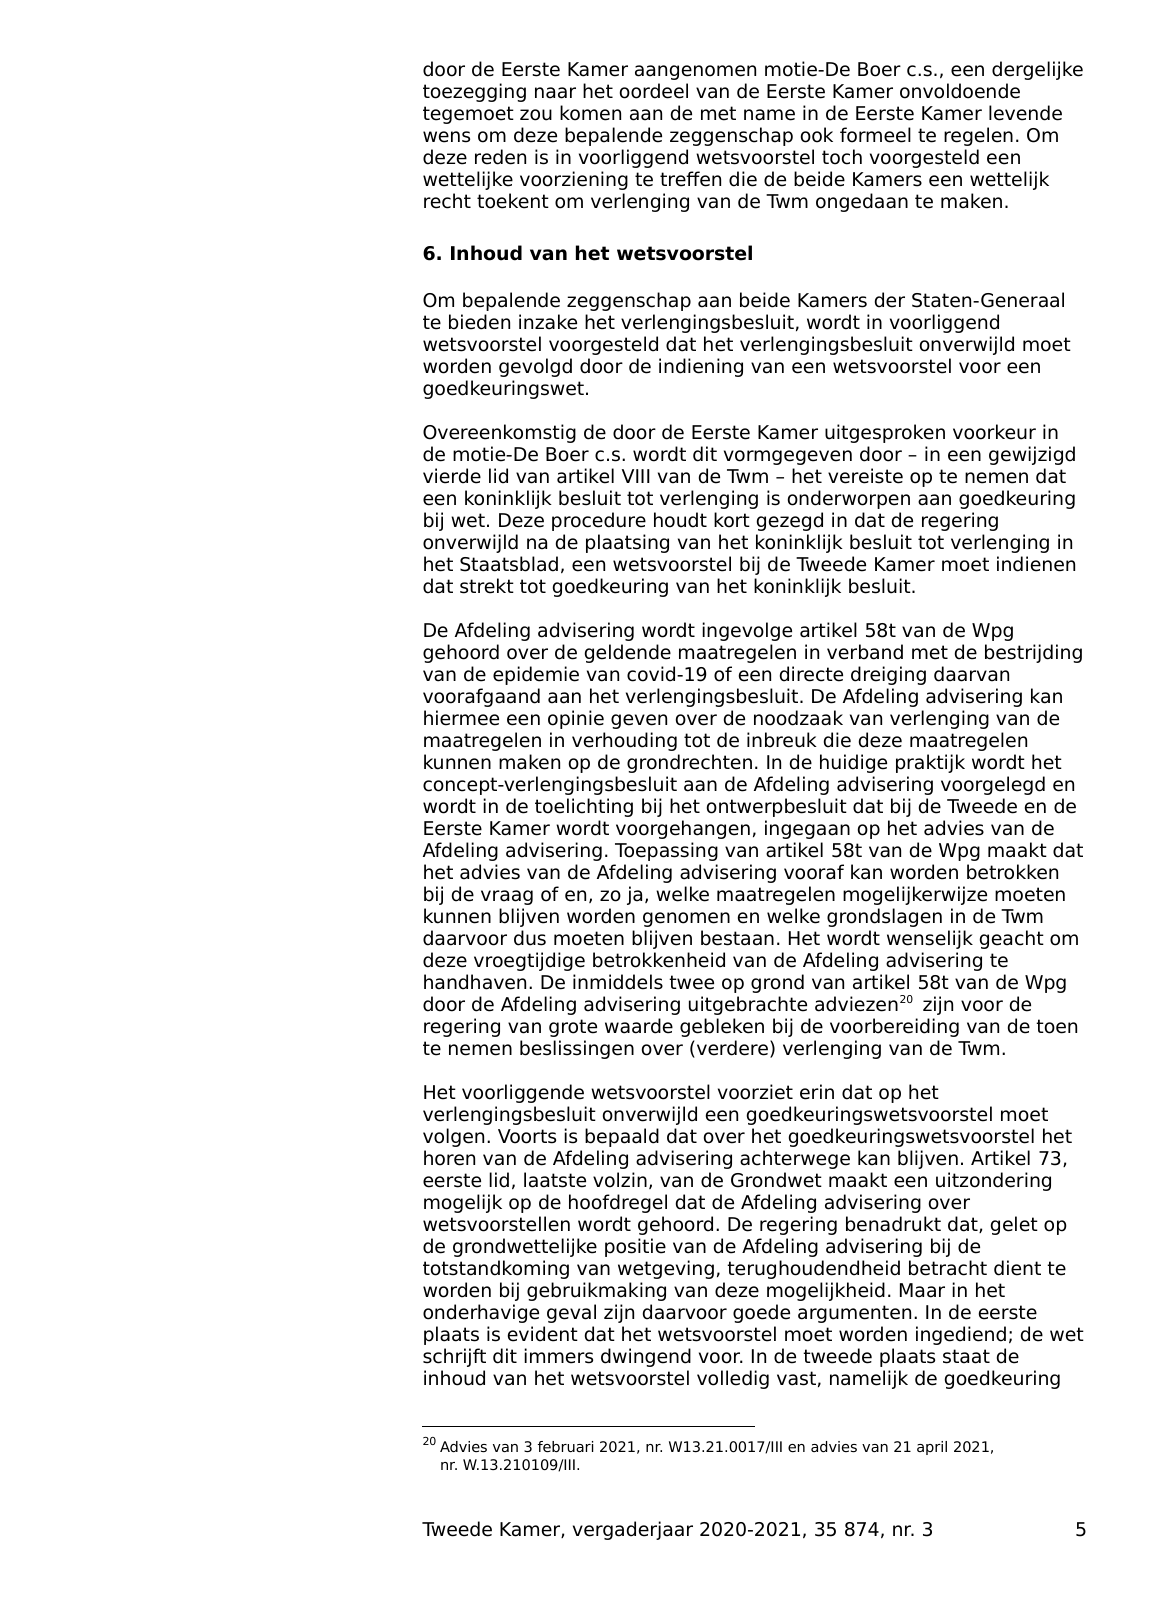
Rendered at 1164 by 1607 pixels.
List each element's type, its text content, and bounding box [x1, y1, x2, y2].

text Om bepalende zeggenschap aan beide Kamers der Staten-Generaal te bieden inzake het verlengingsbesluit, wordt in voorliggend wetsvoorstel voorgesteld dat het verlengingsbesluit onverwijld moet worden gevolgd door de indiening van een wetsvoorstel voor een goedkeuringswet. [422, 290, 1087, 400]
subtitle 6. Inhoud van het wetsvoorstel [422, 243, 1087, 265]
text De Afdeling advisering wordt ingevolge artikel 58t van de Wpg gehoord over de geldende maatregelen in verband met de bestrijding van de epidemie van covid-19 of een directe dreiging daarvan voorafgaand aan het verlengingsbesluit. De Afdeling advisering kan hiermee een opinie geven over de noodzaak van verlenging van de maatregelen in verhouding tot de inbreuk die deze maatregelen kunnen maken op de grondrechten. In de huidige praktijk wordt het concept-verlengingsbesluit aan de Afdeling advisering voorgelegd en wordt in de toelichting bij het ontwerpbesluit dat bij de Tweede en de Eerste Kamer wordt voorgehangen, ingegaan op het advies van de Afdeling advisering. Toepassing van artikel 58t van de Wpg maakt dat het advies van de Afdeling advisering vooraf kan worden betrokken bij de vraag of en, zo ja, welke maatregelen mogelijkerwijze moeten kunnen blijven worden genomen en welke grondslagen in de Twm daarvoor dus moeten blijven bestaan. Het wordt wenselijk geacht om deze vroegtijdige betrokkenheid van de Afdeling advisering te handhaven. De inmiddels twee op grond van artikel 58t van de Wpg door de Afdeling advisering uitgebrachte adviezen zijn voor de regering van grote waarde gebleken bij de voorbereiding van de toen te nemen beslissingen over (verdere) verlenging van de Twm. [422, 620, 1087, 1059]
text door de Eerste Kamer aangenomen motie-De Boer c.s., een dergelijke toezegging naar het oordeel van de Eerste Kamer onvoldoende tegemoet zou komen aan de met name in de Eerste Kamer levende wens om deze bepalende zeggenschap ook formeel te regelen. Om deze reden is in voorliggend wetsvoorstel toch voorgesteld een wettelijke voorziening te treffen die de beide Kamers een wettelijk recht toekent om verlenging van de Twm ongedaan te maken. [422, 59, 1087, 213]
text Overeenkomstig de door de Eerste Kamer uitgesproken voorkeur in de motie-De Boer c.s. wordt dit vormgegeven door – in een gewijzigd vierde lid van artikel VIII van de Twm – het vereiste op te nemen dat een koninklijk besluit tot verlenging is onderworpen aan goedkeuring bij wet. Deze procedure houdt kort gezegd in dat de regering onverwijld na de plaatsing van het koninklijk besluit tot verlenging in het Staatsblad, een wetsvoorstel bij de Tweede Kamer moet indienen dat strekt tot goedkeuring van het koninklijk besluit. [422, 422, 1087, 598]
text Het voorliggende wetsvoorstel voorziet erin dat op het verlengingsbesluit onverwijld een goedkeuringswetsvoorstel moet volgen. Voorts is bepaald dat over het goedkeuringswetsvoorstel het horen van de Afdeling advisering achterwege kan blijven. Artikel 73, eerste lid, laatste volzin, van de Grondwet maakt een uitzondering mogelijk op de hoofdregel dat de Afdeling advisering over wetsvoorstellen wordt gehoord. De regering benadrukt dat, gelet op de grondwettelijke positie van de Afdeling advisering bij de totstandkoming van wetgeving, terughoudendheid betracht dient te worden bij gebruikmaking van deze mogelijkheid. Maar in het onderhavige geval zijn daarvoor goede argumenten. In de eerste plaats is evident dat het wetsvoorstel moet worden ingediend; de wet schrijft dit immers dwingend voor. In de tweede plaats staat de inhoud van het wetsvoorstel volledig vast, namelijk de goedkeuring [422, 1082, 1087, 1389]
text Advies van 3 februari 2021, nr. W13.21.0017/III en advies van 21 april 2021, nr. W.13.210109/III. [422, 1435, 1087, 1474]
